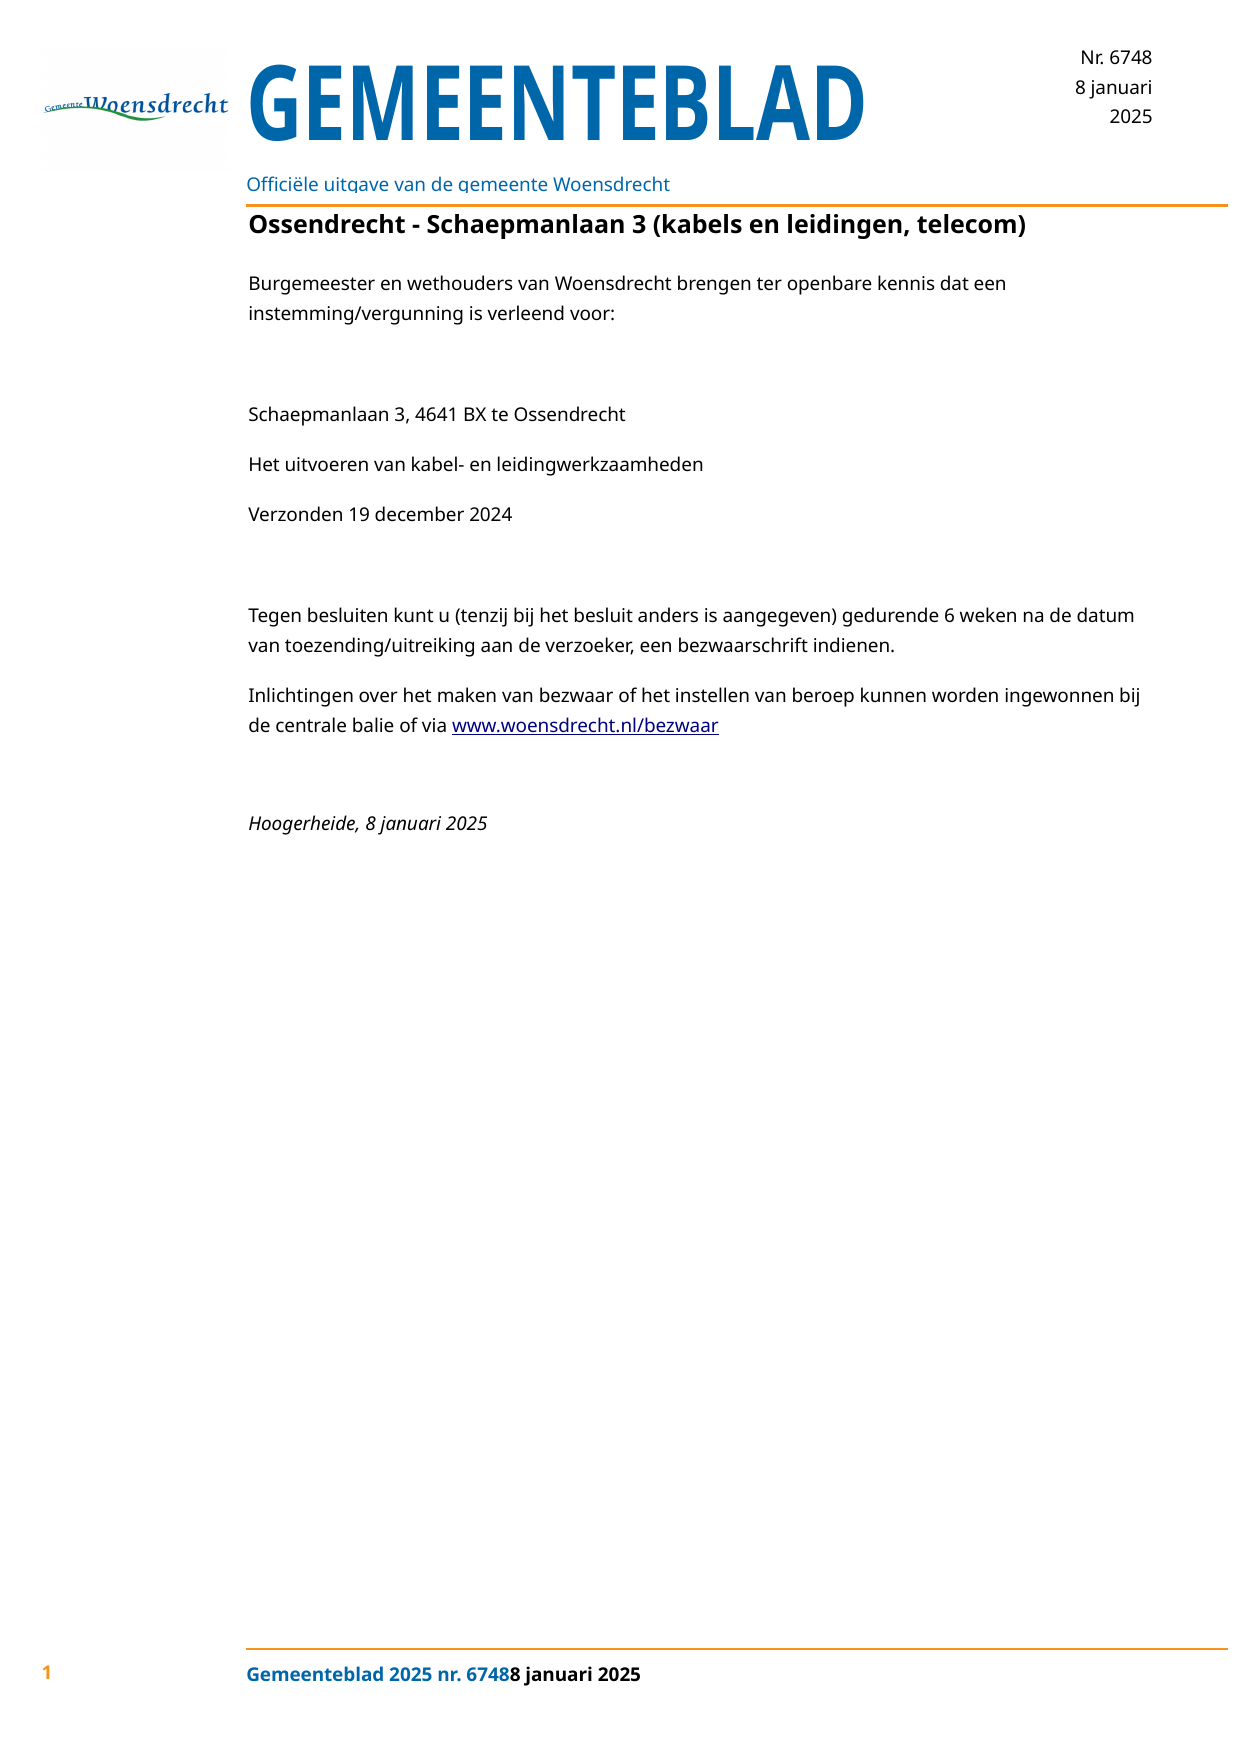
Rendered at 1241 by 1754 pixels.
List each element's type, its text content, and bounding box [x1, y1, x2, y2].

text Tegen besluiten kunt u (tenzij bij het besluit anders is aangegeven) gedurende 6 weken na de datum van toezending/uitreiking aan de verzoeker, een bezwaarschrift indienen. [248, 602, 1152, 658]
picture [41, 47, 231, 172]
text Inlichtingen over het maken van bezwaar of het instellen van beroep kunnen worden ingewonnen bij de centrale balie of via www.woensdrecht.nl/bezwaar [248, 682, 1152, 738]
text Burgemeester en wethouders van Woensdrecht brengen ter openbare kennis dat een instemming/vergunning is verleend voor: [248, 270, 1152, 326]
text Ossendrecht - Schaepmanlaan 3 (kabels en leidingen, telecom) [248, 207, 1152, 241]
text Het uitvoeren van kabel- en leidingwerkzaamheden [248, 451, 1152, 477]
text Schaepmanlaan 3, 4641 BX te Ossendrecht [248, 401, 1152, 426]
text Verzonden 19 december 2024 [248, 502, 1152, 527]
text Hoogerheide, 8 januari 2025 [248, 810, 1152, 836]
